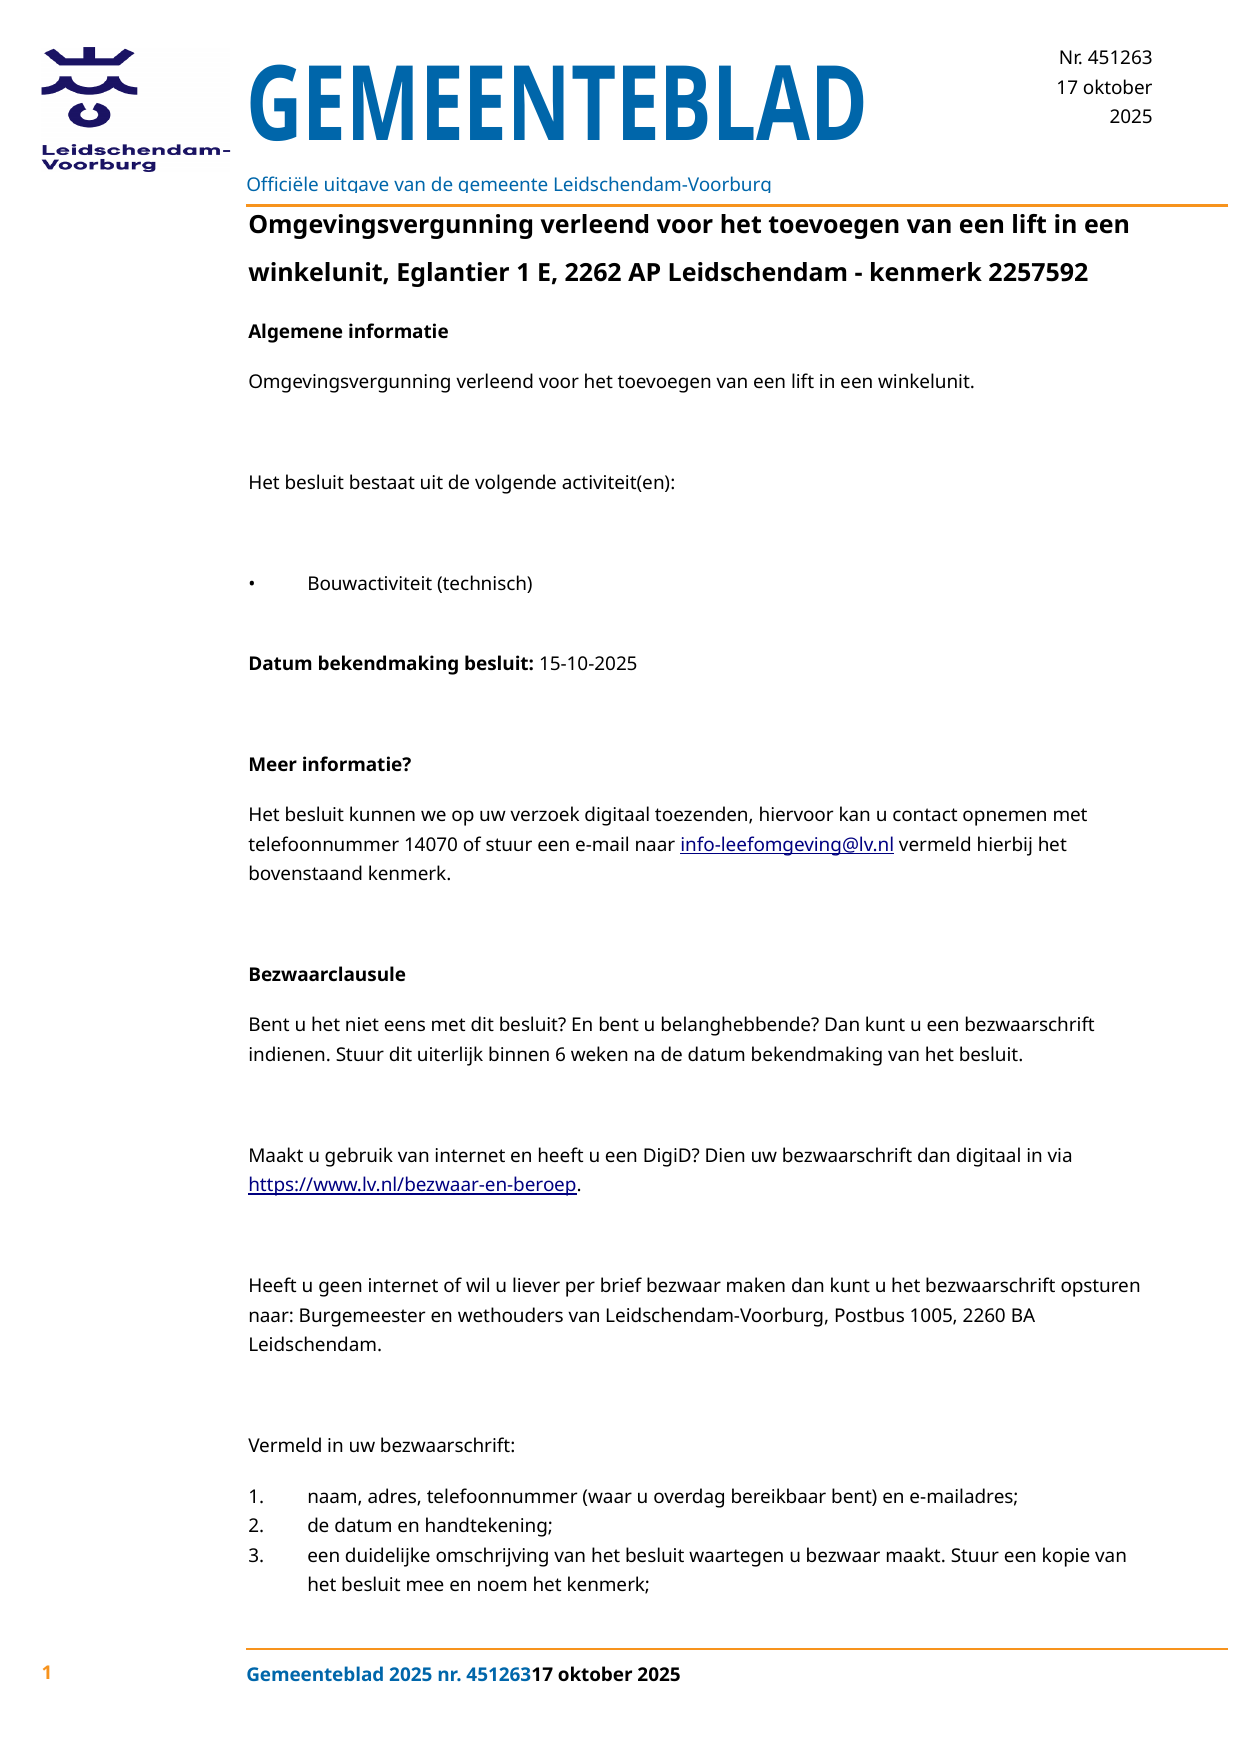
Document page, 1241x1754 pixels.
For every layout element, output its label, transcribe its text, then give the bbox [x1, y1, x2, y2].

text Algemene informatie [248, 318, 1152, 344]
text Het besluit bestaat uit de volgende activiteit(en): [248, 469, 1152, 495]
list Bouwactiviteit (technisch) [248, 570, 1152, 596]
picture [41, 47, 231, 172]
text Bent u het niet eens met dit besluit? En bent u belanghebbende? Dan kunt u een bezwaarschrift indienen. Stuur dit uiterlijk binnen 6 weken na de datum bekendmaking van het besluit. [248, 1012, 1152, 1067]
list een duidelijke omschrijving van het besluit waartegen u bezwaar maakt. Stuur een kopie van het besluit mee en noem het kenmerk; [248, 1542, 1152, 1597]
text Maakt u gebruik van internet en heeft u een DigiD? Dien uw bezwaarschrift dan digitaal in via https://www.lv.nl/bezwaar-en-beroep. [248, 1142, 1152, 1197]
text Bezwaarclausule [248, 961, 1152, 987]
list de datum en handtekening; [248, 1512, 1152, 1538]
text Omgevingsvergunning verleend voor het toevoegen van een lift in een winkelunit, Eglantier 1 E, 2262 AP Leidschendam - kenmerk 2257592 [248, 207, 1152, 288]
text Het besluit kunnen we op uw verzoek digitaal toezenden, hiervoor kan u contact opnemen met telefoonnummer 14070 of stuur een e-mail naar info-leefomgeving@lv.nl vermeld hierbij het bovenstaand kenmerk. [248, 801, 1152, 886]
text Meer informatie? [248, 751, 1152, 777]
text Vermeld in uw bezwaarschrift: [248, 1432, 1152, 1458]
text Datum bekendmaking besluit: 15-10-2025 [248, 650, 1152, 676]
list naam, adres, telefoonnummer (waar u overdag bereikbaar bent) en e-mailadres; [248, 1483, 1152, 1509]
text Heeft u geen internet of wil u liever per brief bezwaar maken dan kunt u het bezwaarschrift opsturen naar: Burgemeester en wethouders van Leidschendam-Voorburg, Postbus 1005, 2260 BA Leidschendam. [248, 1272, 1152, 1357]
text Omgevingsvergunning verleend voor het toevoegen van een lift in een winkelunit. [248, 368, 1152, 394]
